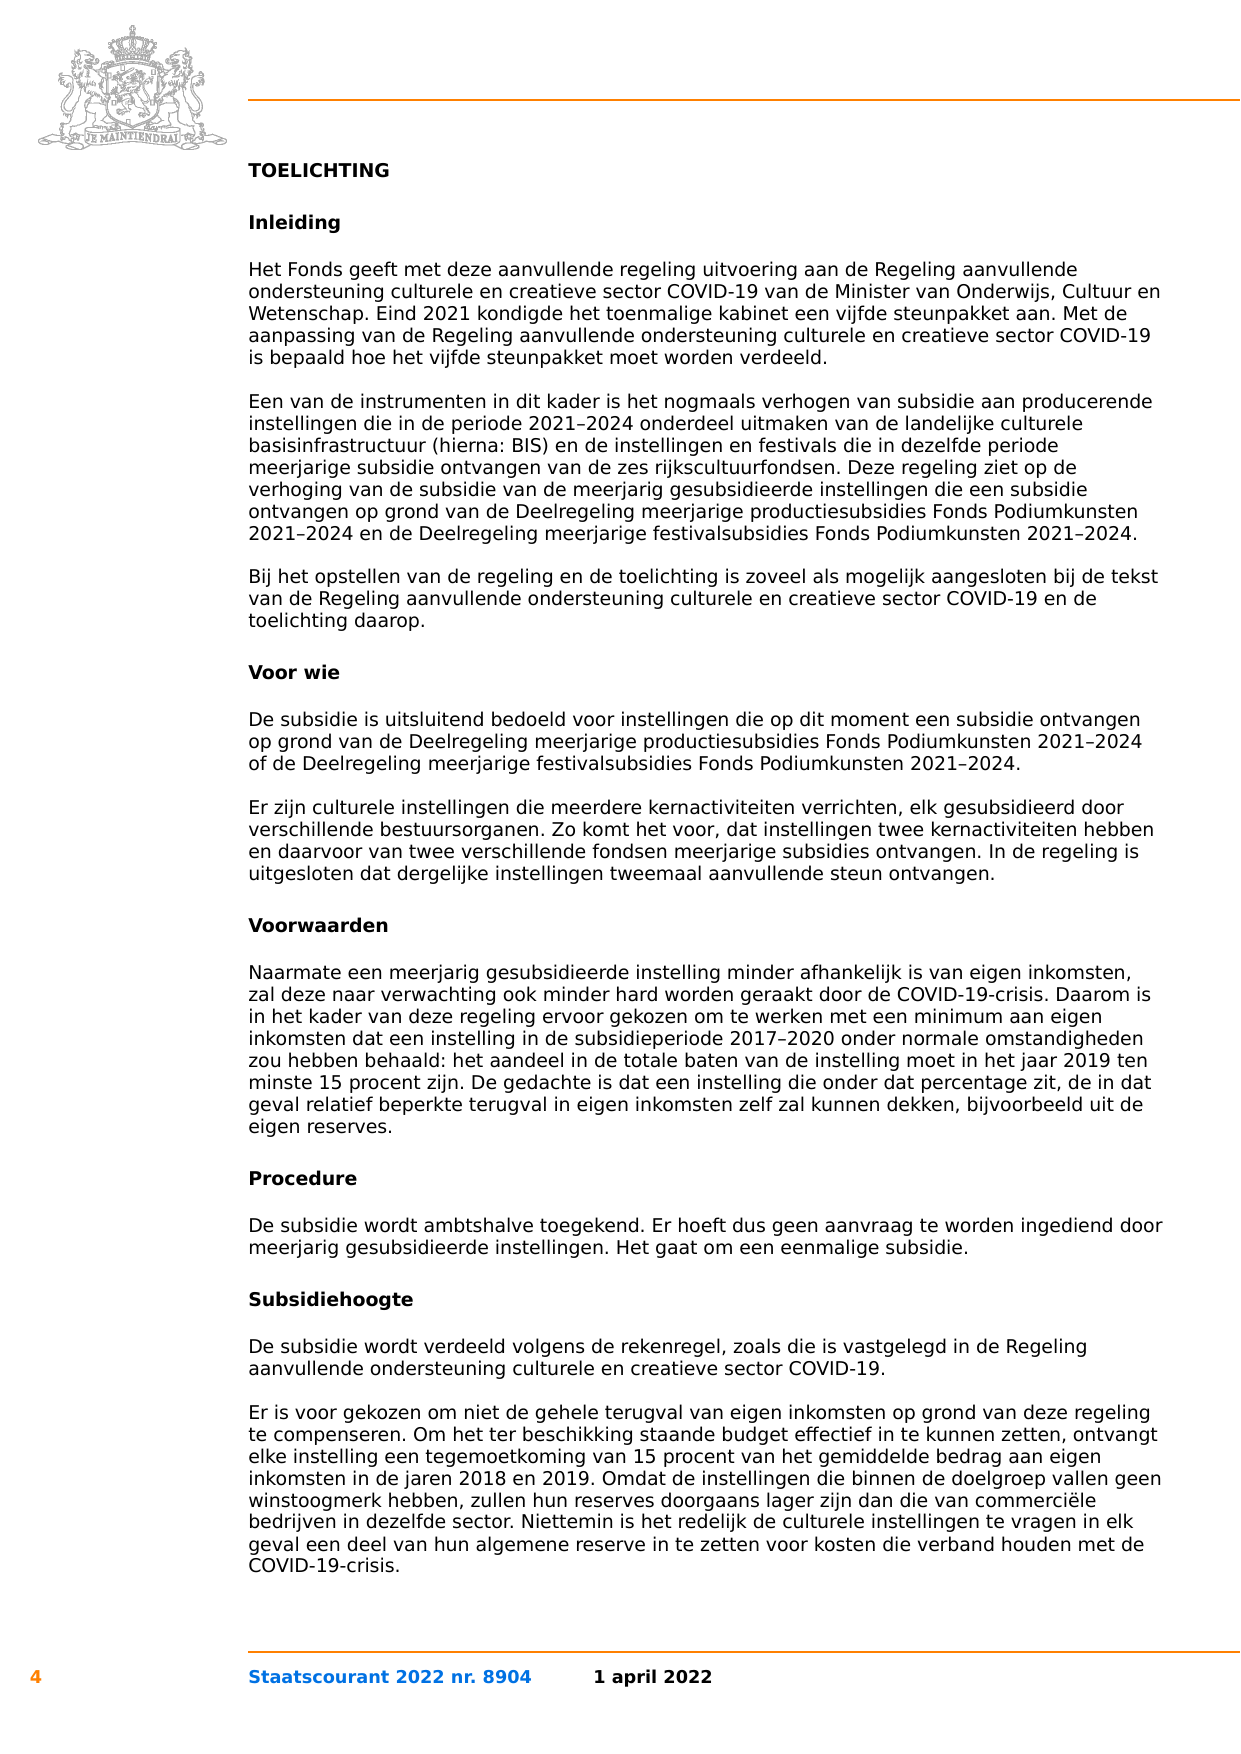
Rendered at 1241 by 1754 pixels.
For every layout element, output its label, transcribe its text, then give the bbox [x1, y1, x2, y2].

text De subsidie wordt verdeeld volgens de rekenregel, zoals die is vastgelegd in de Regeling aanvullende ondersteuning culturele en creatieve sector COVID-19. [248, 1336, 1163, 1380]
text De subsidie is uitsluitend bedoeld voor instellingen die op dit moment een subsidie ontvangen op grond van de Deelregeling meerjarige productiesubsidies Fonds Podiumkunsten 2021–2024 of de Deelregeling meerjarige festivalsubsidies Fonds Podiumkunsten 2021–2024. [248, 709, 1163, 775]
text Een van de instrumenten in dit kader is het nogmaals verhogen van subsidie aan producerende instellingen die in de periode 2021–2024 onderdeel uitmaken van de landelijke culturele basisinfrastructuur (hierna: BIS) en de instellingen en festivals die in dezelfde periode meerjarige subsidie ontvangen van de zes rijkscultuurfondsen. Deze regeling ziet op de verhoging van de subsidie van de meerjarig gesubsidieerde instellingen die een subsidie ontvangen op grond van de Deelregeling meerjarige productiesubsidies Fonds Podiumkunsten 2021–2024 en de Deelregeling meerjarige festivalsubsidies Fonds Podiumkunsten 2021–2024. [248, 391, 1163, 544]
text Er zijn culturele instellingen die meerdere kernactiviteiten verrichten, elk gesubsidieerd door verschillende bestuursorganen. Zo komt het voor, dat instellingen twee kernactiviteiten hebben en daarvoor van twee verschillende fondsen meerjarige subsidies ontvangen. In de regeling is uitgesloten dat dergelijke instellingen tweemaal aanvullende steun ontvangen. [248, 797, 1163, 885]
subtitle TOELICHTING [248, 160, 1163, 182]
text Het Fonds geeft met deze aanvullende regeling uitvoering aan de Regeling aanvullende ondersteuning culturele en creatieve sector COVID-19 van de Minister van Onderwijs, Cultuur en Wetenschap. Eind 2021 kondigde het toenmalige kabinet een vijfde steunpakket aan. Met de aanpassing van de Regeling aanvullende ondersteuning culturele en creatieve sector COVID-19 is bepaald hoe het vijfde steunpakket moet worden verdeeld. [248, 259, 1163, 369]
subtitle Voor wie [248, 662, 1163, 684]
text Er is voor gekozen om niet de gehele terugval van eigen inkomsten op grond van deze regeling te compenseren. Om het ter beschikking staande budget effectief in te kunnen zetten, ontvangt elke instelling een tegemoetkoming van 15 procent van het gemiddelde bedrag aan eigen inkomsten in de jaren 2018 en 2019. Omdat de instellingen die binnen de doelgroep vallen geen winstoogmerk hebben, zullen hun reserves doorgaans lager zijn dan die van commerciële bedrijven in dezelfde sector. Niettemin is het redelijk de culturele instellingen te vragen in elk geval een deel van hun algemene reserve in te zetten voor kosten die verband houden met de COVID-19-crisis. [248, 1402, 1163, 1577]
text Bij het opstellen van de regeling en de toelichting is zoveel als mogelijk aangesloten bij de tekst van de Regeling aanvullende ondersteuning culturele en creatieve sector COVID-19 en de toelichting daarop. [248, 566, 1163, 632]
subtitle Inleiding [248, 212, 1163, 234]
subtitle Subsidiehoogte [248, 1289, 1163, 1311]
subtitle Voorwaarden [248, 915, 1163, 937]
subtitle Procedure [248, 1168, 1163, 1190]
text Naarmate een meerjarig gesubsidieerde instelling minder afhankelijk is van eigen inkomsten, zal deze naar verwachting ook minder hard worden geraakt door de COVID-19-crisis. Daarom is in het kader van deze regeling ervoor gekozen om te werken met een minimum aan eigen inkomsten dat een instelling in de subsidieperiode 2017–2020 onder normale omstandigheden zou hebben behaald: het aandeel in de totale baten van de instelling moet in het jaar 2019 ten minste 15 procent zijn. De gedachte is dat een instelling die onder dat percentage zit, de in dat geval relatief beperkte terugval in eigen inkomsten zelf zal kunnen dekken, bijvoorbeeld uit de eigen reserves. [248, 962, 1163, 1138]
text De subsidie wordt ambtshalve toegekend. Er hoeft dus geen aanvraag te worden ingediend door meerjarig gesubsidieerde instellingen. Het gaat om een eenmalige subsidie. [248, 1215, 1163, 1259]
picture [38, 25, 227, 150]
